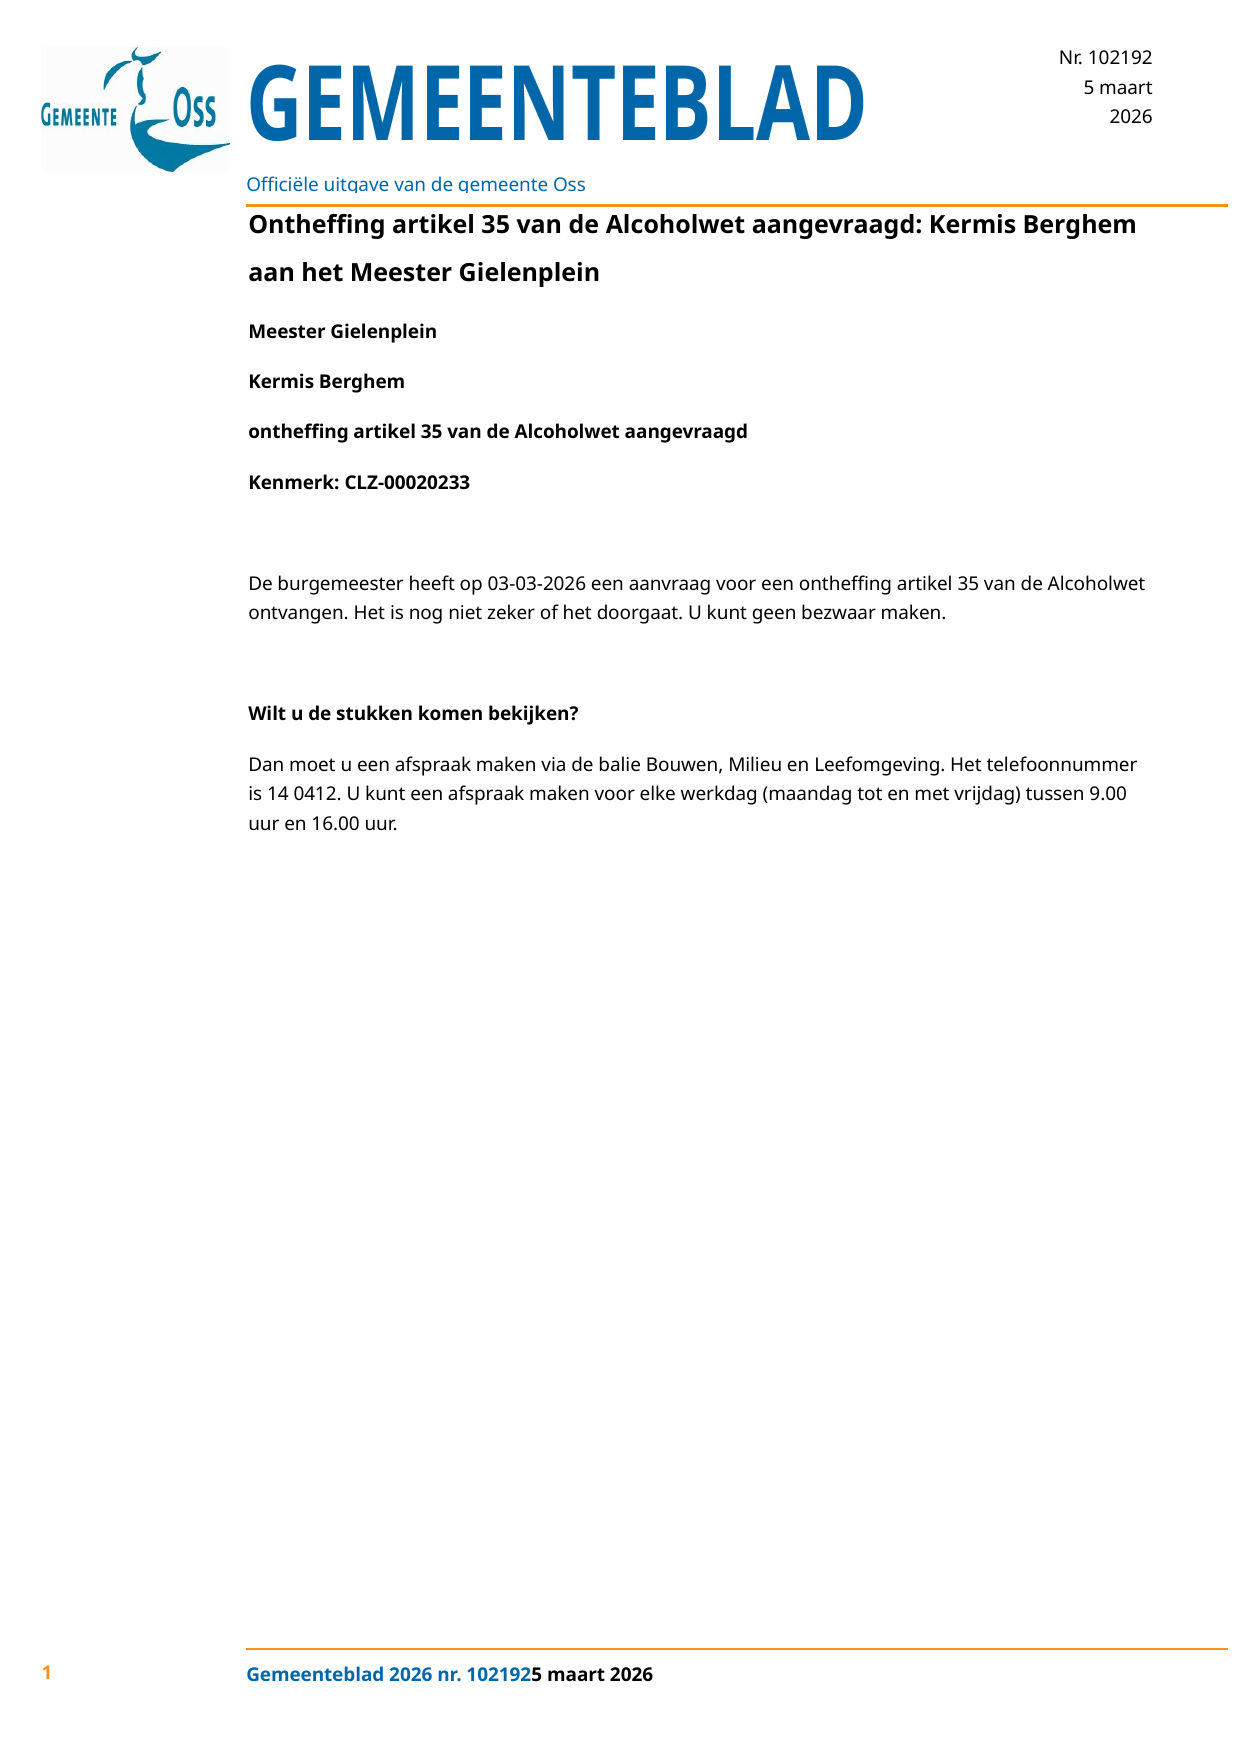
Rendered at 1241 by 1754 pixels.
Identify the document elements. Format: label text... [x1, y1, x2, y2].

text Dan moet u een afspraak maken via de balie Bouwen, Milieu en Leefomgeving. Het telefoonnummer is 14 0412. U kunt een afspraak maken voor elke werkdag (maandag tot en met vrijdag) tussen 9.00 uur en 16.00 uur. [248, 751, 1152, 836]
text ontheffing artikel 35 van de Alcoholwet aangevraagd [248, 419, 1152, 444]
text Meester Gielenplein [248, 318, 1152, 344]
text Kermis Berghem [248, 368, 1152, 394]
text De burgemeester heeft op 03-03-2026 een aanvraag voor een ontheffing artikel 35 van de Alcoholwet ontvangen. Het is nog niet zeker of het doorgaat. U kunt geen bezwaar maken. [248, 570, 1152, 625]
text Ontheffing artikel 35 van de Alcoholwet aangevraagd: Kermis Berghem aan het Meester Gielenplein [248, 207, 1152, 288]
picture [41, 47, 231, 172]
text Wilt u de stukken komen bekijken? [248, 700, 1152, 726]
text Kenmerk: CLZ-00020233 [248, 469, 1152, 495]
